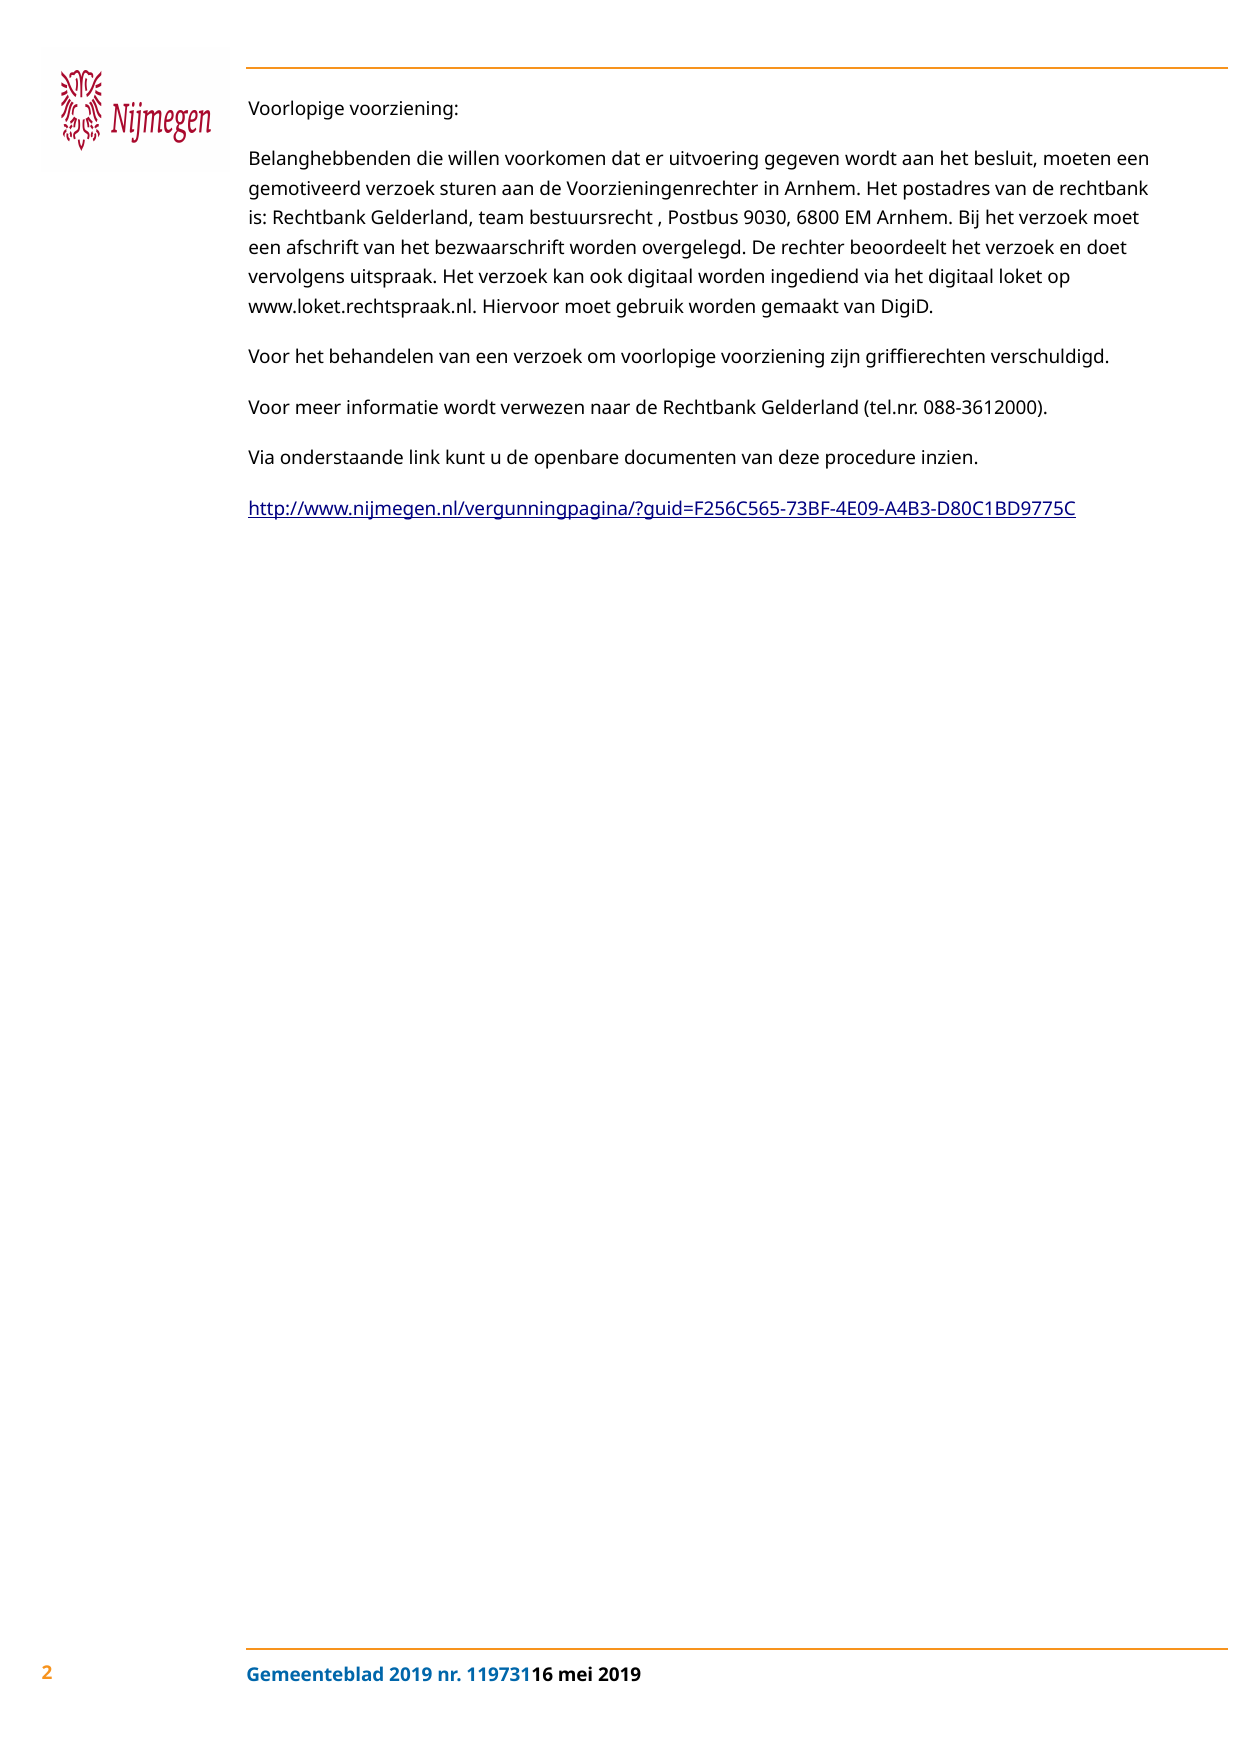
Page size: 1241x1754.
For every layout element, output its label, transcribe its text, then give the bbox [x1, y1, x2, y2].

text Voor het behandelen van een verzoek om voorlopige voorziening zijn griffierechten verschuldigd. [248, 343, 1152, 369]
text Voor meer informatie wordt verwezen naar de Rechtbank Gelderland (tel.nr. 088-3612000). [248, 394, 1152, 420]
text Via onderstaande link kunt u de openbare documenten van deze procedure inzien. [248, 444, 1152, 470]
text Belanghebbenden die willen voorkomen dat er uitvoering gegeven wordt aan het besluit, moeten een gemotiveerd verzoek sturen aan de Voorzieningenrechter in Arnhem. Het postadres van de rechtbank is: Rechtbank Gelderland, team bestuursrecht , Postbus 9030, 6800 EM Arnhem. Bij het verzoek moet een afschrift van het bezwaarschrift worden overgelegd. De rechter beoordeelt het verzoek en doet vervolgens uitspraak. Het verzoek kan ook digitaal worden ingediend via het digitaal loket op www.loket.rechtspraak.nl. Hiervoor moet gebruik worden gemaakt van DigiD. [248, 145, 1152, 319]
picture [41, 47, 231, 172]
text Voorlopige voorziening: [248, 95, 1152, 121]
text http://www.nijmegen.nl/vergunningpagina/?guid=F256C565-73BF-4E09-A4B3-D80C1BD9775C [248, 495, 1152, 521]
